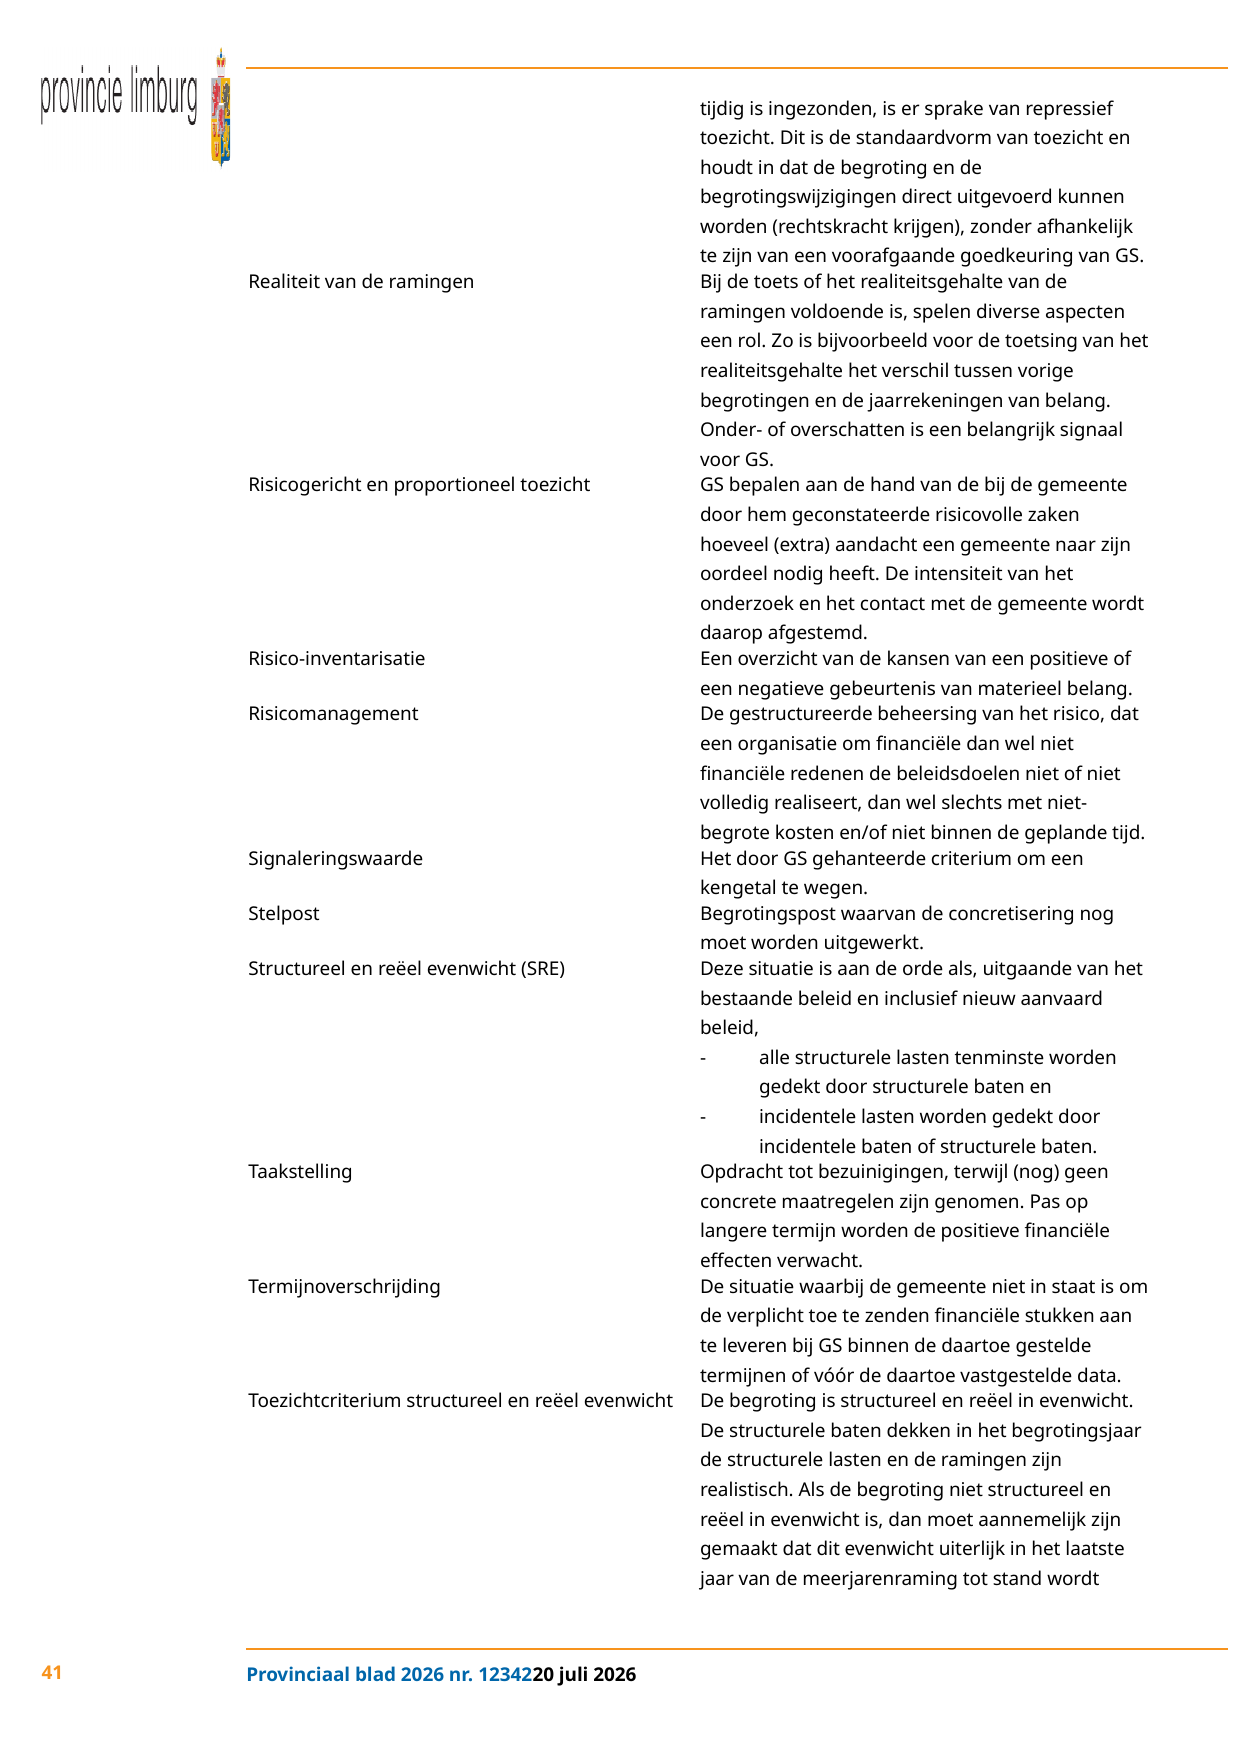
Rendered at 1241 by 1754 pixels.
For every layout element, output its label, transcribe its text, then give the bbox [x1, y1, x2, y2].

table_cell Het door GS gehanteerde criterium om een kengetal te wegen. [700, 845, 1152, 900]
table_cell De situatie waarbij de gemeente niet in staat is om de verplicht toe te zenden financiële stukken aan te leveren bij GS binnen de daartoe gestelde termijnen of vóór de daartoe vastgestelde data. [700, 1273, 1152, 1387]
table_cell Een overzicht van de kansen van een positieve of een negatieve gebeurtenis van materieel belang. [700, 645, 1152, 701]
table_cell Taakstelling [248, 1159, 700, 1273]
table_cell Structureel en reëel evenwicht (SRE) [248, 955, 700, 1158]
table_cell Risico-inventarisatie [248, 645, 700, 701]
table_cell Signaleringswaarde [248, 845, 700, 900]
table_cell Begrotingspost waarvan de concretisering nog moet worden uitgewerkt. [700, 900, 1152, 955]
table_cell [248, 95, 700, 268]
table_cell Realiteit van de ramingen [248, 269, 700, 472]
table_cell Opdracht tot bezuinigingen, terwijl (nog) geen concrete maatregelen zijn genomen. Pas op langere termijn worden de positieve financiële effecten verwacht. [700, 1159, 1152, 1273]
table_cell Termijnoverschrijding [248, 1273, 700, 1387]
table_cell Risicomanagement [248, 701, 700, 845]
table_cell Toezichtcriterium structureel en reëel evenwicht [248, 1388, 700, 1591]
table_cell Deze situatie is aan de orde als, uitgaande van het bestaande beleid en inclusief nieuw aanvaard beleid, alle structurele lasten tenminste worden gedekt door structurele baten en incidentele lasten worden gedekt door incidentele baten of structurele baten. [700, 955, 1152, 1158]
table_cell Bij de toets of het realiteitsgehalte van de ramingen voldoende is, spelen diverse aspecten een rol. Zo is bijvoorbeeld voor de toetsing van het realiteitsgehalte het verschil tussen vorige begrotingen en de jaarrekeningen van belang. Onder- of overschatten is een belangrijk signaal voor GS. [700, 269, 1152, 472]
table_cell GS bepalen aan de hand van de bij de gemeente door hem geconstateerde risicovolle zaken hoeveel (extra) aandacht een gemeente naar zijn oordeel nodig heeft. De intensiteit van het onderzoek en het contact met de gemeente wordt daarop afgestemd. [700, 472, 1152, 645]
table_cell Risicogericht en proportioneel toezicht [248, 472, 700, 645]
table_cell Stelpost [248, 900, 700, 955]
table_cell De begroting is structureel en reëel in evenwicht. De structurele baten dekken in het begrotingsjaar de structurele lasten en de ramingen zijn realistisch. Als de begroting niet structureel en reëel in evenwicht is, dan moet aannemelijk zijn gemaakt dat dit evenwicht uiterlijk in het laatste jaar van de meerjarenraming tot stand wordt [700, 1388, 1152, 1591]
table_cell tijdig is ingezonden, is er sprake van repressief toezicht. Dit is de standaardvorm van toezicht en houdt in dat de begroting en de begrotingswijzigingen direct uitgevoerd kunnen worden (rechtskracht krijgen), zonder afhankelijk te zijn van een voorafgaande goedkeuring van GS. [700, 95, 1152, 268]
table_cell De gestructureerde beheersing van het risico, dat een organisatie om financiële dan wel niet financiële redenen de beleidsdoelen niet of niet volledig realiseert, dan wel slechts met niet-begrote kosten en/of niet binnen de geplande tijd. [700, 701, 1152, 845]
picture [41, 47, 231, 172]
